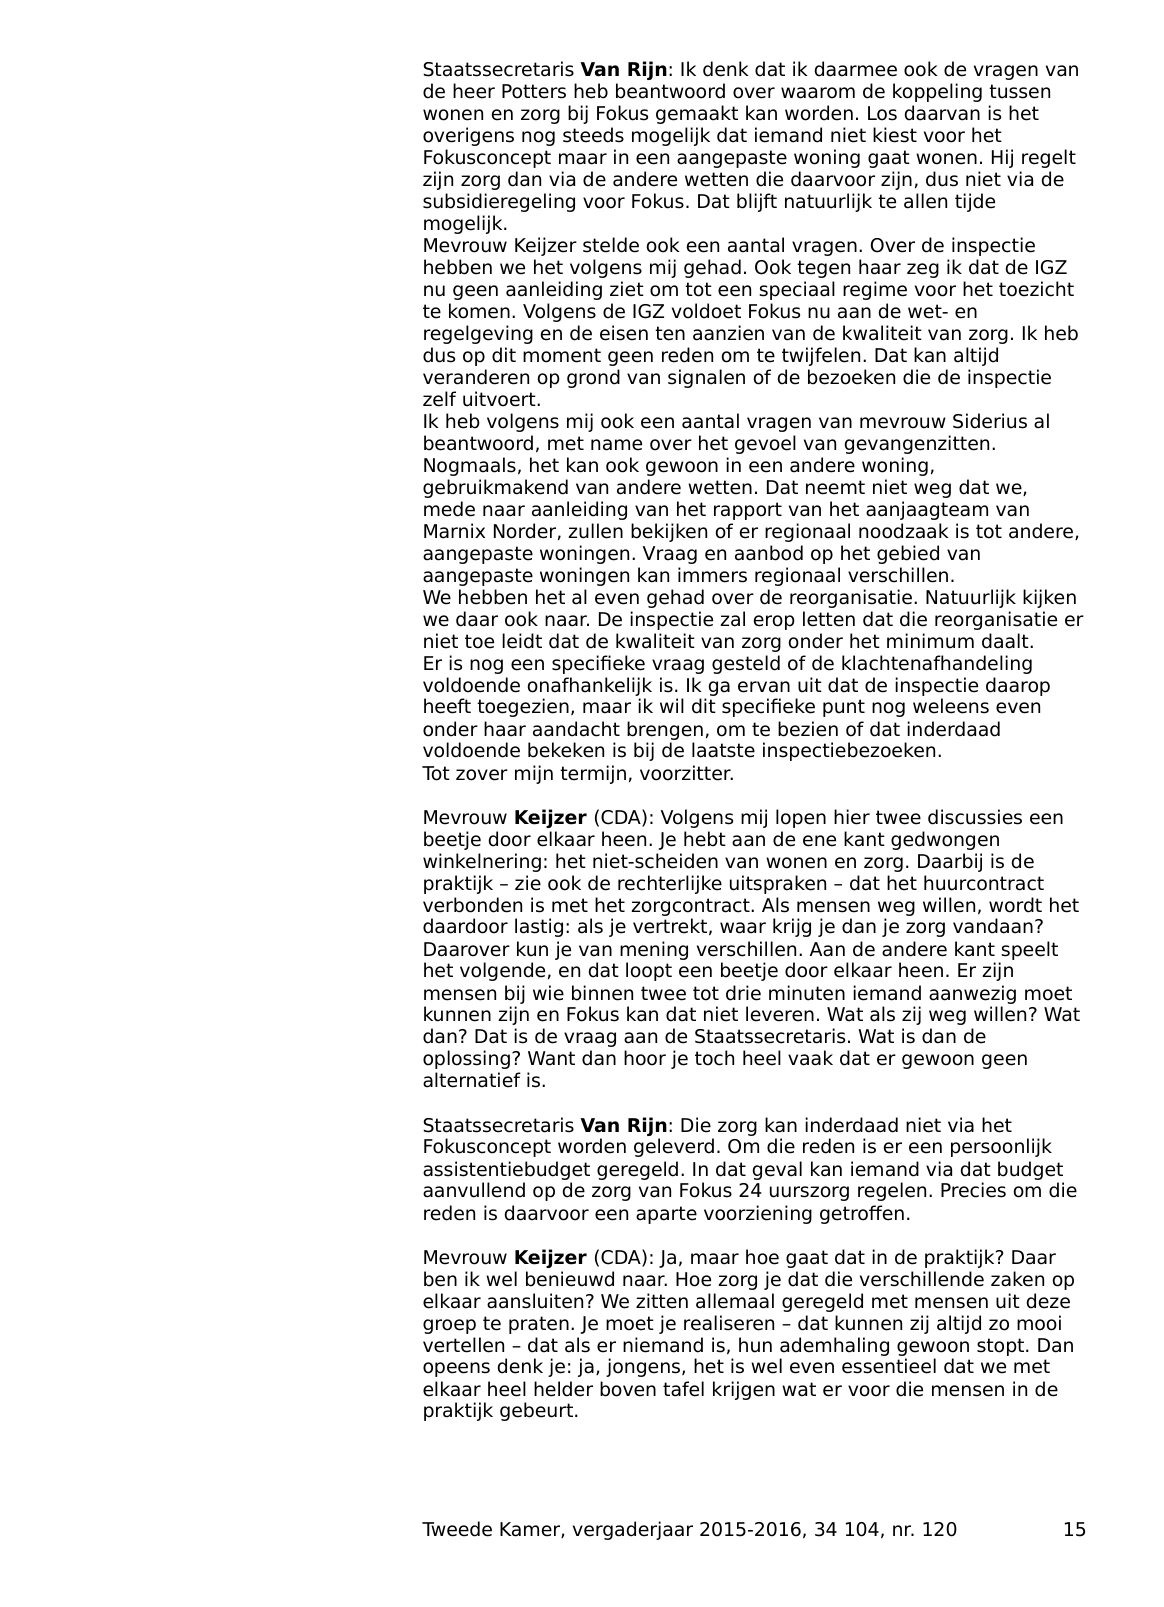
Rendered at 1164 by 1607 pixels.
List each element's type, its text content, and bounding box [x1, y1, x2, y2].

text Tot zover mijn termijn, voorzitter. [422, 762, 1087, 784]
text Mevrouw Keijzer (CDA): Ja, maar hoe gaat dat in de praktijk? Daar ben ik wel benieuwd naar. Hoe zorg je dat die verschillende zaken op elkaar aansluiten? We zitten allemaal geregeld met mensen uit deze groep te praten. Je moet je realiseren – dat kunnen zij altijd zo mooi vertellen – dat als er niemand is, hun ademhaling gewoon stopt. Dan opeens denk je: ja, jongens, het is wel even essentieel dat we met elkaar heel helder boven tafel krijgen wat er voor die mensen in de praktijk gebeurt. [422, 1247, 1087, 1422]
text Er is nog een specifieke vraag gesteld of de klachtenafhandeling voldoende onafhankelijk is. Ik ga ervan uit dat de inspectie daarop heeft toegezien, maar ik wil dit specifieke punt nog weleens even onder haar aandacht brengen, om te bezien of dat inderdaad voldoende bekeken is bij de laatste inspectiebezoeken. [422, 652, 1087, 762]
text Mevrouw Keijzer (CDA): Volgens mij lopen hier twee discussies een beetje door elkaar heen. Je hebt aan de ene kant gedwongen winkelnering: het niet-scheiden van wonen en zorg. Daarbij is de praktijk – zie ook de rechterlijke uitspraken – dat het huurcontract verbonden is met het zorgcontract. Als mensen weg willen, wordt het daardoor lastig: als je vertrekt, waar krijg je dan je zorg vandaan? Daarover kun je van mening verschillen. Aan de andere kant speelt het volgende, en dat loopt een beetje door elkaar heen. Er zijn mensen bij wie binnen twee tot drie minuten iemand aanwezig moet kunnen zijn en Fokus kan dat niet leveren. Wat als zij weg willen? Wat dan? Dat is de vraag aan de Staatssecretaris. Wat is dan de oplossing? Want dan hoor je toch heel vaak dat er gewoon geen alternatief is. [422, 807, 1087, 1092]
text We hebben het al even gehad over de reorganisatie. Natuurlijk kijken we daar ook naar. De inspectie zal erop letten dat die reorganisatie er niet toe leidt dat de kwaliteit van zorg onder het minimum daalt. [422, 587, 1087, 652]
text Mevrouw Keijzer stelde ook een aantal vragen. Over de inspectie hebben we het volgens mij gehad. Ook tegen haar zeg ik dat de IGZ nu geen aanleiding ziet om tot een speciaal regime voor het toezicht te komen. Volgens de IGZ voldoet Fokus nu aan de wet- en regelgeving en de eisen ten aanzien van de kwaliteit van zorg. Ik heb dus op dit moment geen reden om te twijfelen. Dat kan altijd veranderen op grond van signalen of de bezoeken die de inspectie zelf uitvoert. [422, 235, 1087, 411]
text Ik heb volgens mij ook een aantal vragen van mevrouw Siderius al beantwoord, met name over het gevoel van gevangenzitten. Nogmaals, het kan ook gewoon in een andere woning, gebruikmakend van andere wetten. Dat neemt niet weg dat we, mede naar aanleiding van het rapport van het aanjaagteam van Marnix Norder, zullen bekijken of er regionaal noodzaak is tot andere, aangepaste woningen. Vraag en aanbod op het gebied van aangepaste woningen kan immers regionaal verschillen. [422, 411, 1087, 587]
text Staatssecretaris Van Rijn: Die zorg kan inderdaad niet via het Fokusconcept worden geleverd. Om die reden is er een persoonlijk assistentiebudget geregeld. In dat geval kan iemand via dat budget aanvullend op de zorg van Fokus 24 uurszorg regelen. Precies om die reden is daarvoor een aparte voorziening getroffen. [422, 1114, 1087, 1224]
text Staatssecretaris Van Rijn: Ik denk dat ik daarmee ook de vragen van de heer Potters heb beantwoord over waarom de koppeling tussen wonen en zorg bij Fokus gemaakt kan worden. Los daarvan is het overigens nog steeds mogelijk dat iemand niet kiest voor het Fokusconcept maar in een aangepaste woning gaat wonen. Hij regelt zijn zorg dan via de andere wetten die daarvoor zijn, dus niet via de subsidieregeling voor Fokus. Dat blijft natuurlijk te allen tijde mogelijk. [422, 59, 1087, 235]
